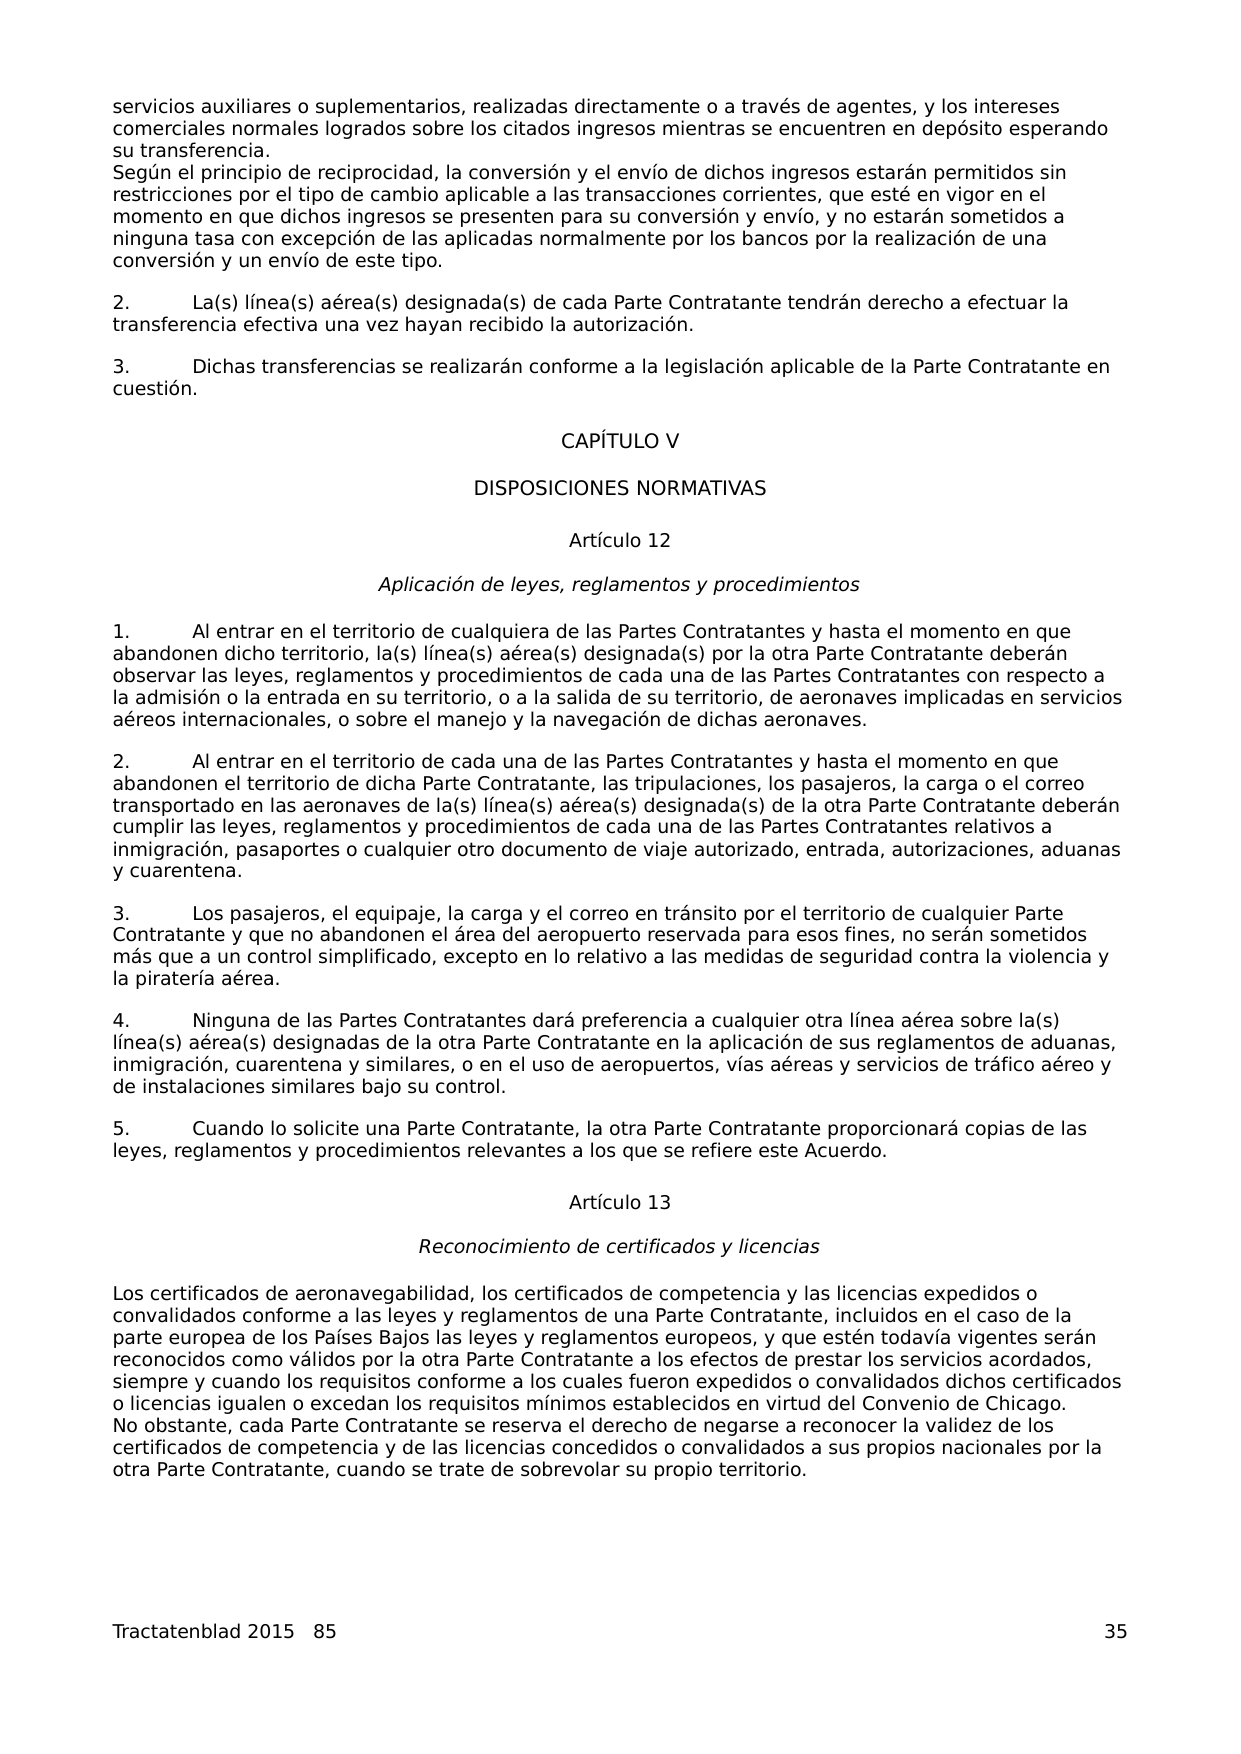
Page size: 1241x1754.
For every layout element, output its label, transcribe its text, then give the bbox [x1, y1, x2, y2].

text No obstante, cada Parte Contratante se reserva el derecho de negarse a reconocer la validez de los certificados de competencia y de las licencias concedidos o convalidados a sus propios nacionales por la otra Parte Contratante, cuando se trate de sobrevolar su propio territorio. [112, 1415, 1128, 1481]
text 2. Al entrar en el territorio de cada una de las Partes Contratantes y hasta el momento en que abandonen el territorio de dicha Parte Contratante, las tripulaciones, los pasajeros, la carga o el correo transportado en las aeronaves de la(s) línea(s) aérea(s) designada(s) de la otra Parte Contratante deberán cumplir las leyes, reglamentos y procedimientos de cada una de las Partes Contratantes relativos a inmigración, pasaportes o cualquier otro documento de viaje autorizado, entrada, autorizaciones, aduanas y cuarentena. [112, 751, 1128, 882]
text 4. Ninguna de las Partes Contratantes dará preferencia a cualquier otra línea aérea sobre la(s) línea(s) aérea(s) designadas de la otra Parte Contratante en la aplicación de sus reglamentos de aduanas, inmigración, cuarentena y similares, o en el uso de aeropuertos, vías aéreas y servicios de tráfico aéreo y de instalaciones similares bajo su control. [112, 1010, 1128, 1098]
subtitle CAPÍTULO V DISPOSICIONES NORMATIVAS [112, 430, 1128, 500]
subtitle Artículo 12 Aplicación de leyes, reglamentos y procedimientos [112, 530, 1128, 596]
text 3. Los pasajeros, el equipaje, la carga y el correo en tránsito por el territorio de cualquier Parte Contratante y que no abandonen el área del aeropuerto reservada para esos fines, no serán sometidos más que a un control simplificado, excepto en lo relativo a las medidas de seguridad contra la violencia y la piratería aérea. [112, 902, 1128, 990]
text Los certificados de aeronavegabilidad, los certificados de competencia y las licencias expedidos o convalidados conforme a las leyes y reglamentos de una Parte Contratante, incluidos en el caso de la parte europea de los Países Bajos las leyes y reglamentos europeos, y que estén todavía vigentes serán reconocidos como válidos por la otra Parte Contratante a los efectos de prestar los servicios acordados, siempre y cuando los requisitos conforme a los cuales fueron expedidos o convalidados dichos certificados o licencias igualen o excedan los requisitos mínimos establecidos en virtud del Convenio de Chicago. [112, 1283, 1128, 1415]
text 3. Dichas transferencias se realizarán conforme a la legislación aplicable de la Parte Contratante en cuestión. [112, 356, 1128, 400]
text 2. La(s) línea(s) aérea(s) designada(s) de cada Parte Contratante tendrán derecho a efectuar la transferencia efectiva una vez hayan recibido la autorización. [112, 292, 1128, 336]
text 5. Cuando lo solicite una Parte Contratante, la otra Parte Contratante proporcionará copias de las leyes, reglamentos y procedimientos relevantes a los que se refiere este Acuerdo. [112, 1118, 1128, 1162]
subtitle Artículo 13 Reconocimiento de certificados y licencias [112, 1192, 1128, 1258]
text 1. Al entrar en el territorio de cualquiera de las Partes Contratantes y hasta el momento en que abandonen dicho territorio, la(s) línea(s) aérea(s) designada(s) por la otra Parte Contratante deberán observar las leyes, reglamentos y procedimientos de cada una de las Partes Contratantes con respecto a la admisión o la entrada en su territorio, o a la salida de su territorio, de aeronaves implicadas en servicios aéreos internacionales, o sobre el manejo y la navegación de dichas aeronaves. [112, 621, 1128, 731]
text servicios auxiliares o suplementarios, realizadas directamente o a través de agentes, y los intereses comerciales normales logrados sobre los citados ingresos mientras se encuentren en depósito esperando su transferencia. [112, 96, 1128, 162]
text Según el principio de reciprocidad, la conversión y el envío de dichos ingresos estarán permitidos sin restricciones por el tipo de cambio aplicable a las transacciones corrientes, que esté en vigor en el momento en que dichos ingresos se presenten para su conversión y envío, y no estarán sometidos a ninguna tasa con excepción de las aplicadas normalmente por los bancos por la realización de una conversión y un envío de este tipo. [112, 162, 1128, 272]
